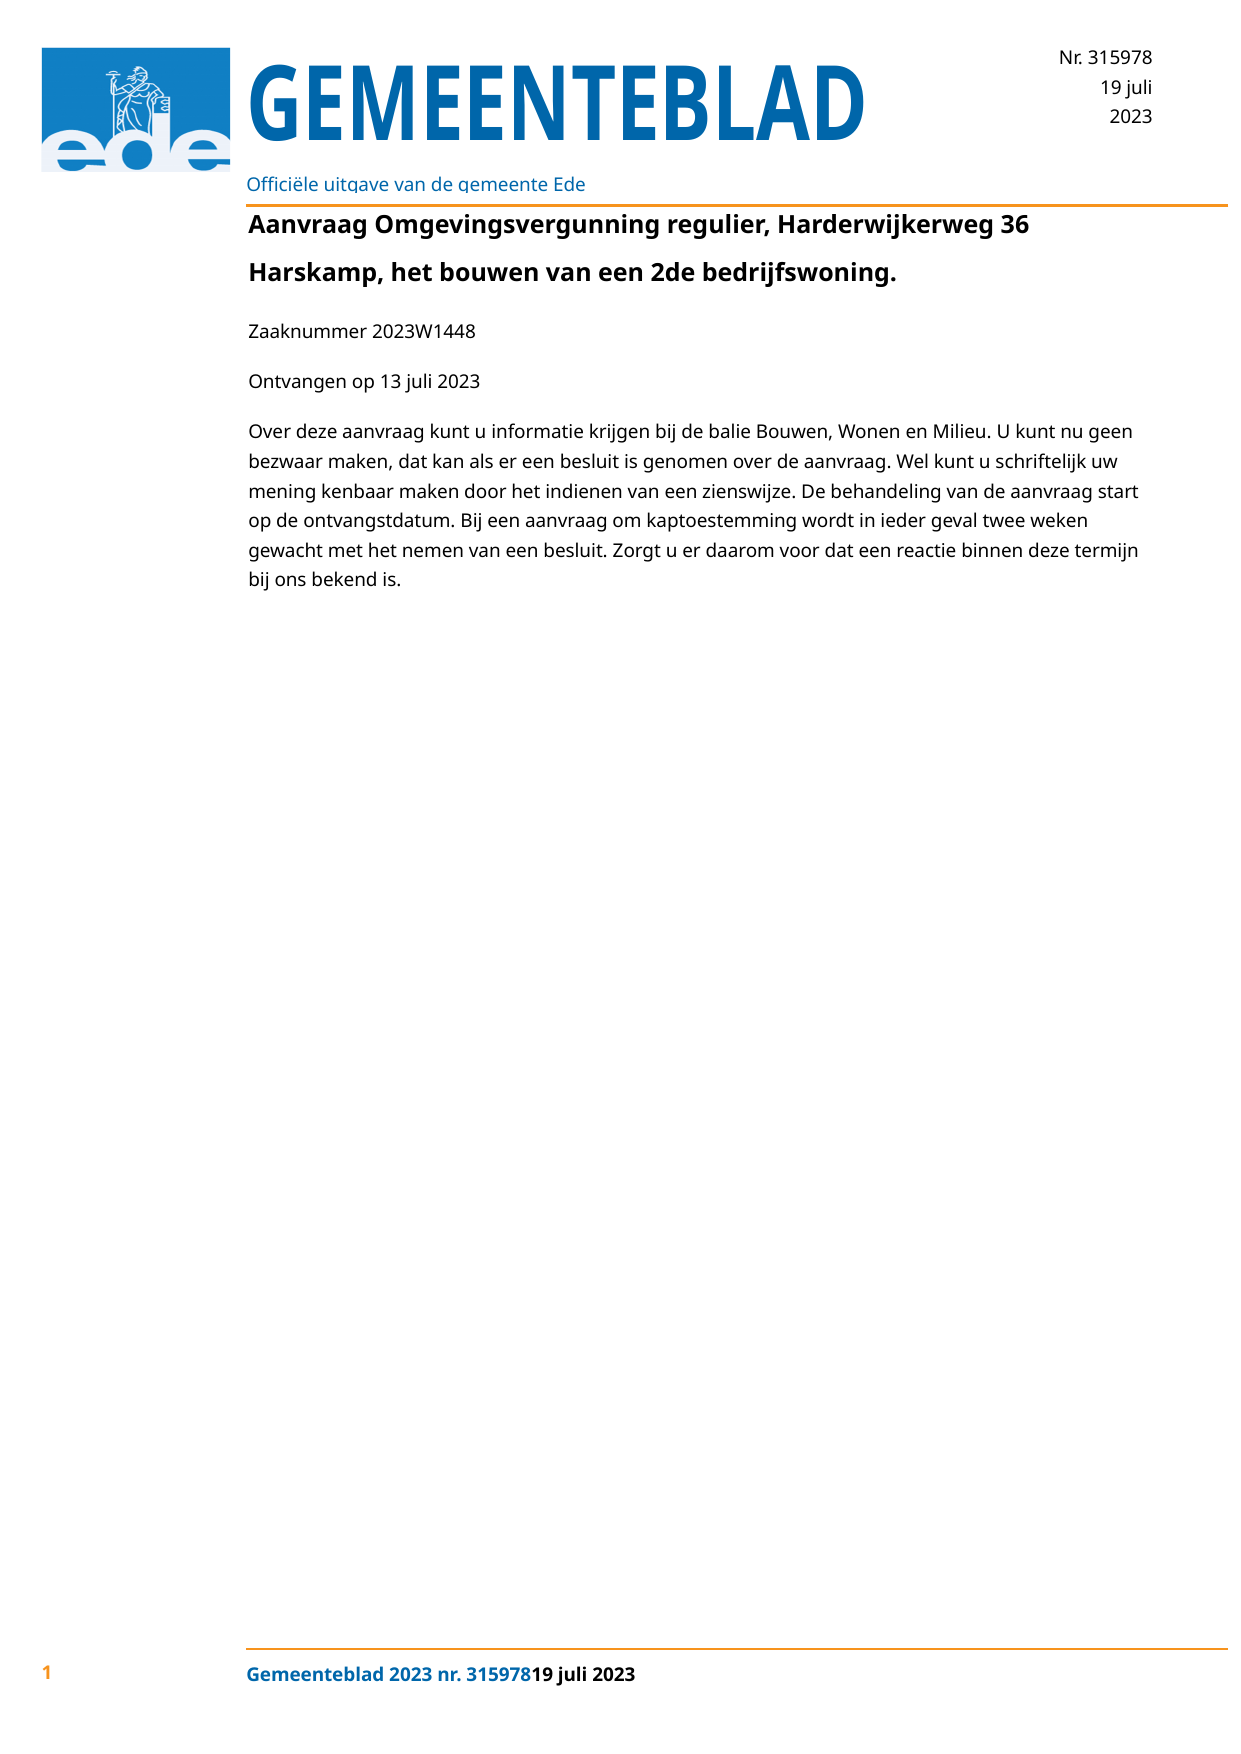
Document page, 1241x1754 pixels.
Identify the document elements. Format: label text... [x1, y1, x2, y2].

text Aanvraag Omgevingsvergunning regulier, Harderwijkerweg 36 Harskamp, het bouwen van een 2de bedrijfswoning. [248, 207, 1152, 288]
picture [41, 47, 231, 172]
text Ontvangen op 13 juli 2023 [248, 368, 1152, 394]
text Over deze aanvraag kunt u informatie krijgen bij de balie Bouwen, Wonen en Milieu. U kunt nu geen bezwaar maken, dat kan als er een besluit is genomen over de aanvraag. Wel kunt u schriftelijk uw mening kenbaar maken door het indienen van een zienswijze. De behandeling van de aanvraag start op de ontvangstdatum. Bij een aanvraag om kaptoestemming wordt in ieder geval twee weken gewacht met het nemen van een besluit. Zorgt u er daarom voor dat een reactie binnen deze termijn bij ons bekend is. [248, 419, 1152, 592]
text Zaaknummer 2023W1448 [248, 318, 1152, 344]
